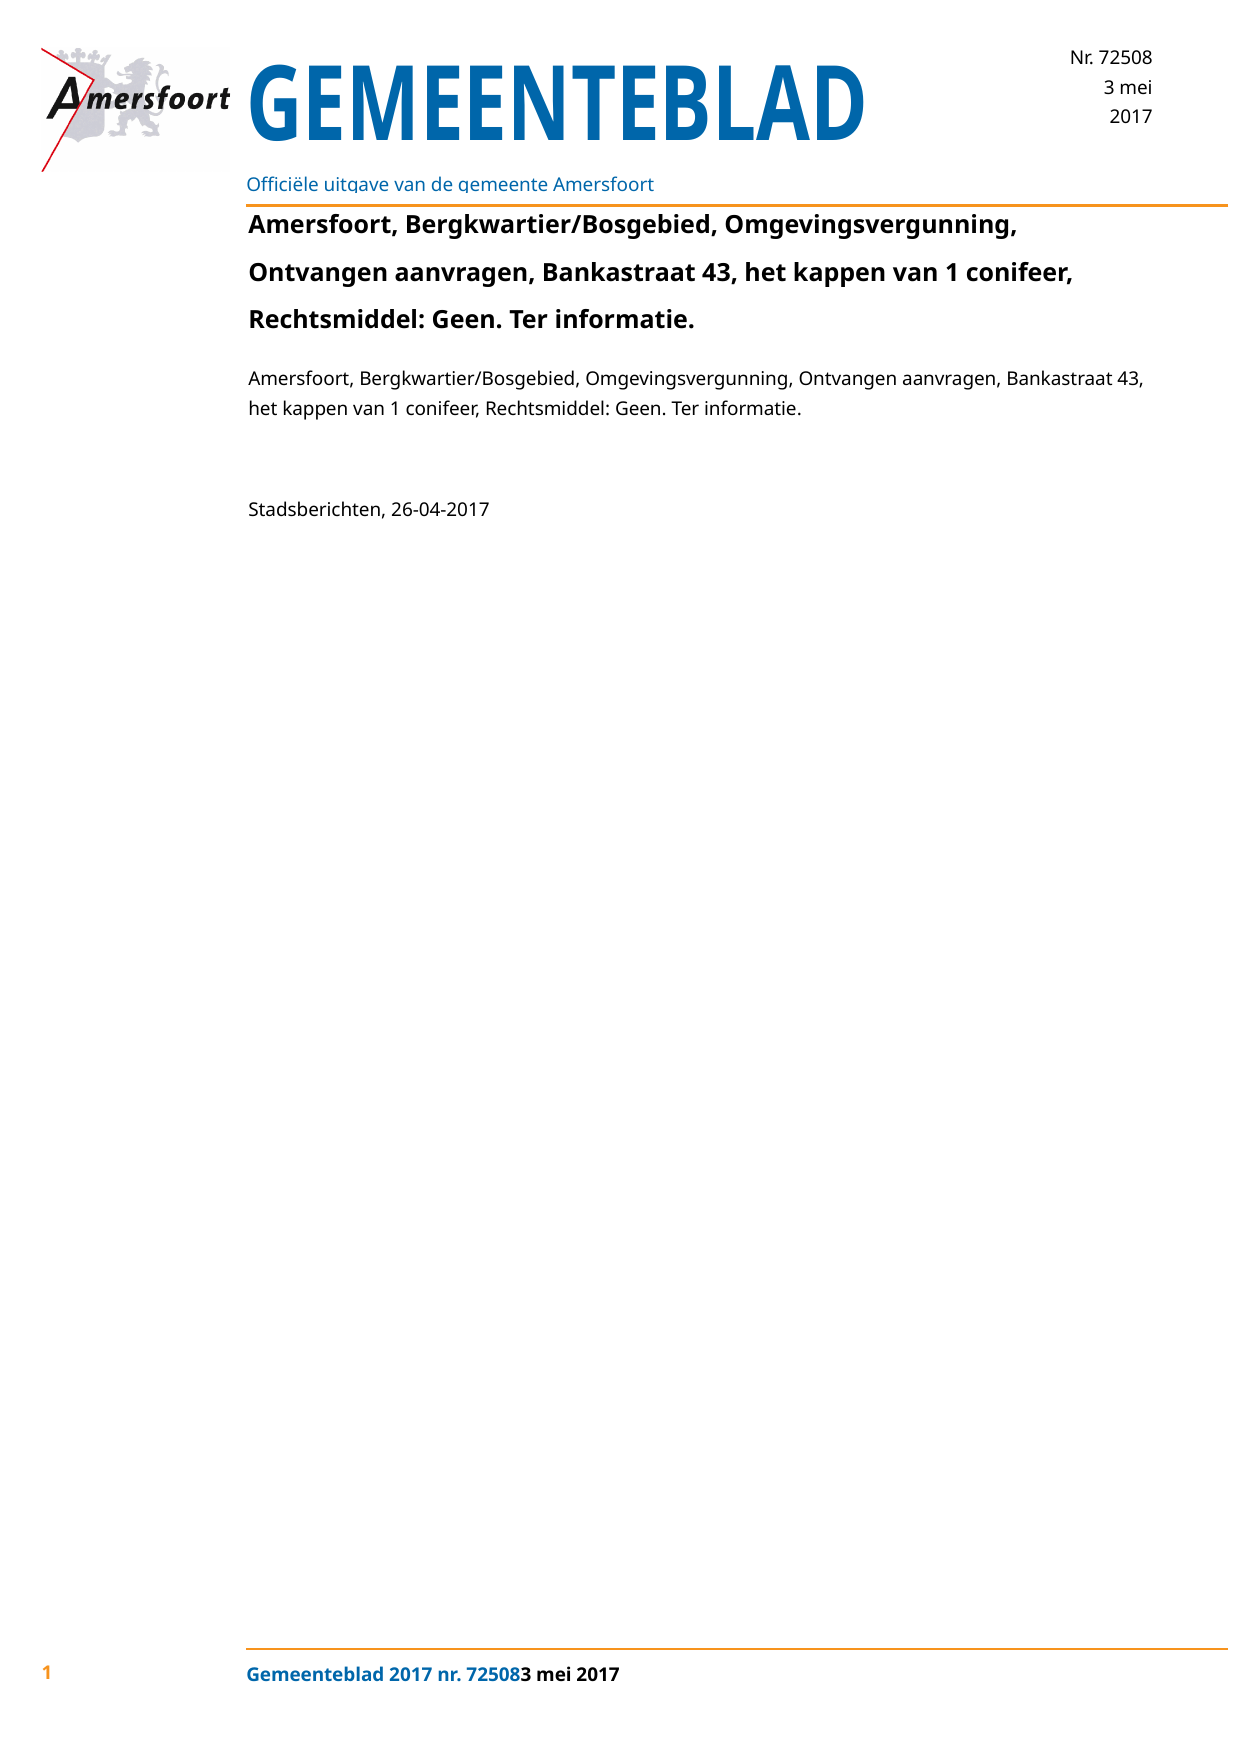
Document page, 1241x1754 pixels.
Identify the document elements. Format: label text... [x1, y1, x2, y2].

text Amersfoort, Bergkwartier/Bosgebied, Omgevingsvergunning, Ontvangen aanvragen, Bankastraat 43, het kappen van 1 conifeer, Rechtsmiddel: Geen. Ter informatie. [248, 366, 1152, 421]
picture [41, 47, 231, 172]
text Stadsberichten, 26-04-2017 [248, 496, 1152, 522]
text Amersfoort, Bergkwartier/Bosgebied, Omgevingsvergunning, Ontvangen aanvragen, Bankastraat 43, het kappen van 1 conifeer, Rechtsmiddel: Geen. Ter informatie. [248, 207, 1152, 336]
